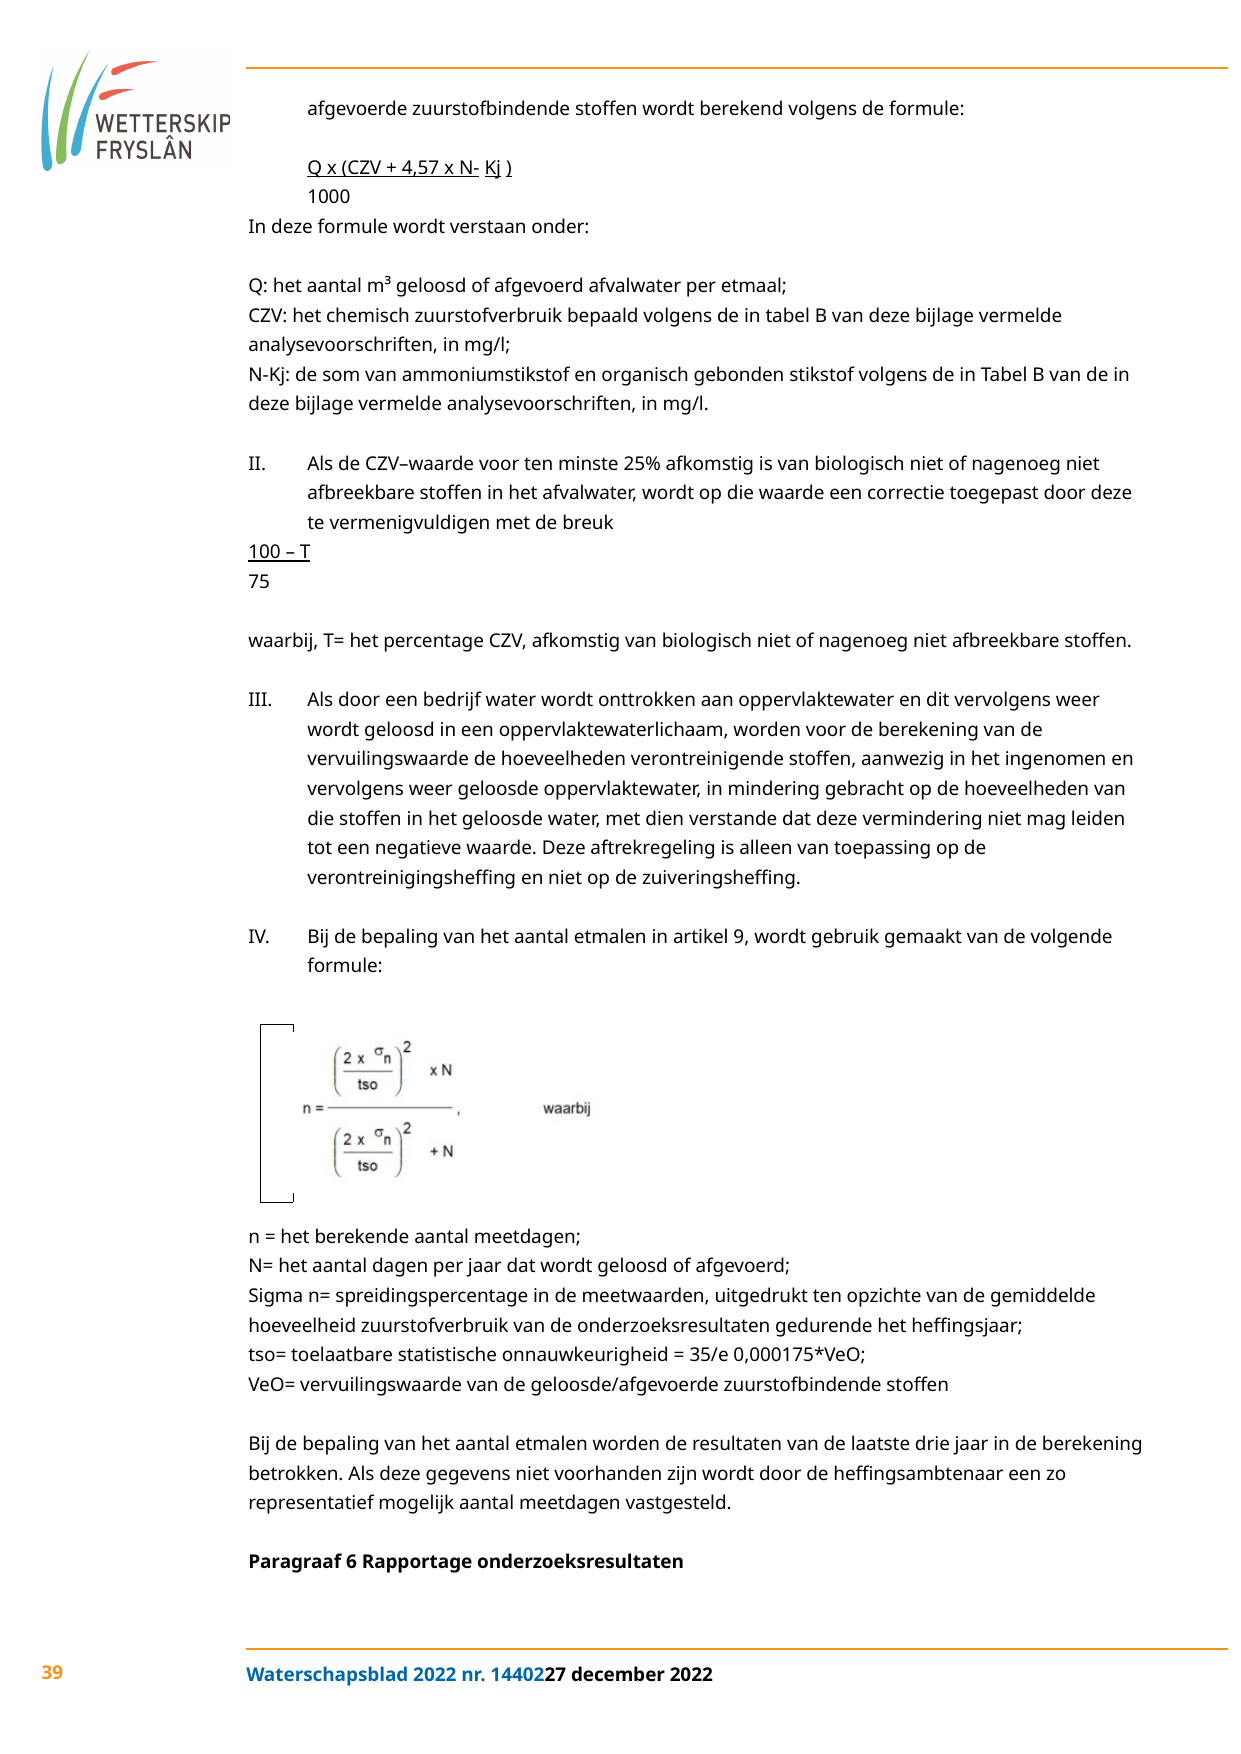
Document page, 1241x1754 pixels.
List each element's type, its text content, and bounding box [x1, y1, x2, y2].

text tso= toelaatbare statistische onnauwkeurigheid = 35/e 0,000175*VeO; [248, 1341, 1152, 1367]
text Q: het aantal m³ geloosd of afgevoerd afvalwater per etmaal; [248, 272, 1152, 298]
text 75 [248, 568, 1152, 594]
text Paragraaf 6 Rapportage onderzoeksresultaten [248, 1548, 1152, 1574]
list Bij de bepaling van het aantal etmalen in artikel 9, wordt gebruik gemaakt van de volgende formule: [248, 923, 1152, 978]
list afgevoerde zuurstofbindende stoffen wordt berekend volgens de formule: [248, 95, 1152, 121]
text VeO= vervuilingswaarde van de geloosde/afgevoerde zuurstofbindende stoffen [248, 1371, 1152, 1397]
text n = het berekende aantal meetdagen; [248, 1223, 1152, 1249]
text N-Kj: de som van ammoniumstikstof en organisch gebonden stikstof volgens de in Tabel B van de in deze bijlage vermelde analysevoorschriften, in mg/l. [248, 361, 1152, 416]
text waarbij, T= het percentage CZV, afkomstig van biologisch niet of nagenoeg niet afbreekbare stoffen. [248, 627, 1152, 653]
text Bij de bepaling van het aantal etmalen worden de resultaten van de laatste drie jaar in de berekening betrokken. Als deze gegevens niet voorhanden zijn wordt door de heffingsambtenaar een zo representatief mogelijk aantal meetdagen vastgesteld. [248, 1430, 1152, 1515]
text CZV: het chemisch zuurstofverbruik bepaald volgens de in tabel B van deze bijlage vermelde analysevoorschriften, in mg/l; [248, 302, 1152, 357]
picture [268, 1032, 618, 1193]
list Als de CZV–waarde voor ten minste 25% afkomstig is van biologisch niet of nagenoeg niet afbreekbare stoffen in het afvalwater, wordt op die waarde een correctie toegepast door deze te vermenigvuldigen met de breuk [248, 450, 1152, 535]
picture [41, 47, 231, 172]
list Q x (CZV + 4,57 x N- Kj ) [248, 154, 1152, 180]
text 100 – T [248, 538, 1152, 564]
text Sigma n= spreidingspercentage in de meetwaarden, uitgedrukt ten opzichte van de gemiddelde hoeveelheid zuurstofverbruik van de onderzoeksresultaten gedurende het heffingsjaar; [248, 1282, 1152, 1337]
list Als door een bedrijf water wordt onttrokken aan oppervlaktewater en dit vervolgens weer wordt geloosd in een oppervlaktewaterlichaam, worden voor de berekening van de vervuilingswaarde de hoeveelheden verontreinigende stoffen, aanwezig in het ingenomen en vervolgens weer geloosde oppervlaktewater, in mindering gebracht op de hoeveelheden van die stoffen in het geloosde water, met dien verstande dat deze vermindering niet mag leiden tot een negatieve waarde. Deze aftrekregeling is alleen van toepassing op de verontreinigingsheffing en niet op de zuiveringsheffing. [248, 686, 1152, 890]
list 1000 [248, 183, 1152, 209]
text N= het aantal dagen per jaar dat wordt geloosd of afgevoerd; [248, 1253, 1152, 1278]
text In deze formule wordt verstaan onder: [248, 213, 1152, 239]
